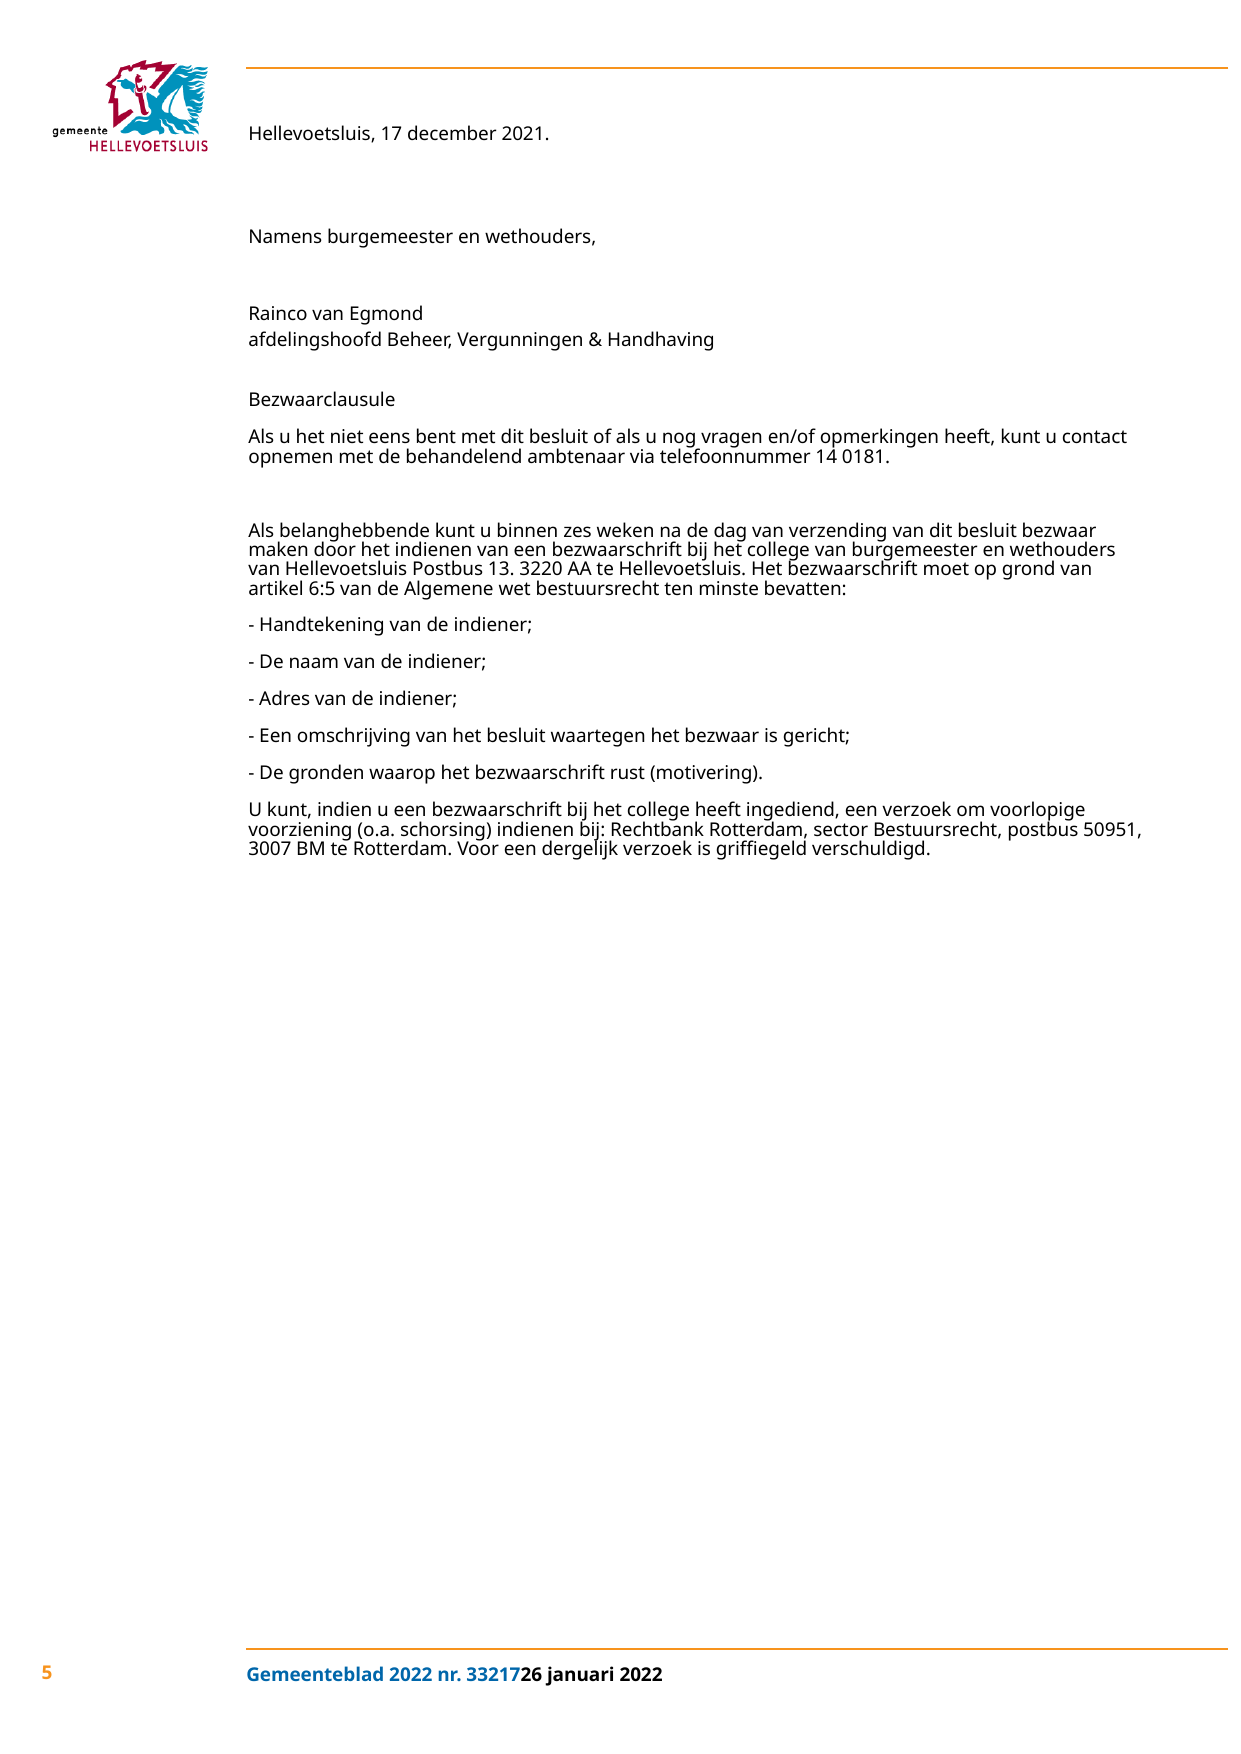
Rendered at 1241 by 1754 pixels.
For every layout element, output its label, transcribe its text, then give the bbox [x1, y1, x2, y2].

text Hellevoetsluis, 17 december 2021. [248, 121, 1152, 146]
text Bezwaarclausule [248, 391, 1152, 411]
text Namens burgemeester en wethouders, [248, 223, 1152, 249]
text Rainco van Egmond [248, 301, 1152, 326]
text - Een omschrijving van het besluit waartegen het bezwaar is gericht; [248, 727, 1152, 747]
picture [41, 47, 231, 172]
text U kunt, indien u een bezwaarschrift bij het college heeft ingediend, een verzoek om voorlopige voorziening (o.a. schorsing) indienen bij: Rechtbank Rotterdam, sector Bestuursrecht, postbus 50951, 3007 BM te Rotterdam. Voor een dergelijk verzoek is griffiegeld verschuldigd. [248, 801, 1152, 859]
text - Adres van de indiener; [248, 690, 1152, 710]
text afdelingshoofd Beheer, Vergunningen & Handhaving [248, 326, 1152, 352]
text - De naam van de indiener; [248, 653, 1152, 673]
text - Handtekening van de indiener; [248, 616, 1152, 636]
text Als u het niet eens bent met dit besluit of als u nog vragen en/of opmerkingen heeft, kunt u contact opnemen met de behandelend ambtenaar via telefoonnummer 14 0181. [248, 428, 1152, 467]
text - De gronden waarop het bezwaarschrift rust (motivering). [248, 764, 1152, 784]
text Als belanghebbende kunt u binnen zes weken na de dag van verzending van dit besluit bezwaar maken door het indienen van een bezwaarschrift bij het college van burgemeester en wethouders van Hellevoetsluis Postbus 13. 3220 AA te Hellevoetsluis. Het bezwaarschrift moet op grond van artikel 6:5 van de Algemene wet bestuursrecht ten minste bevatten: [248, 522, 1152, 599]
